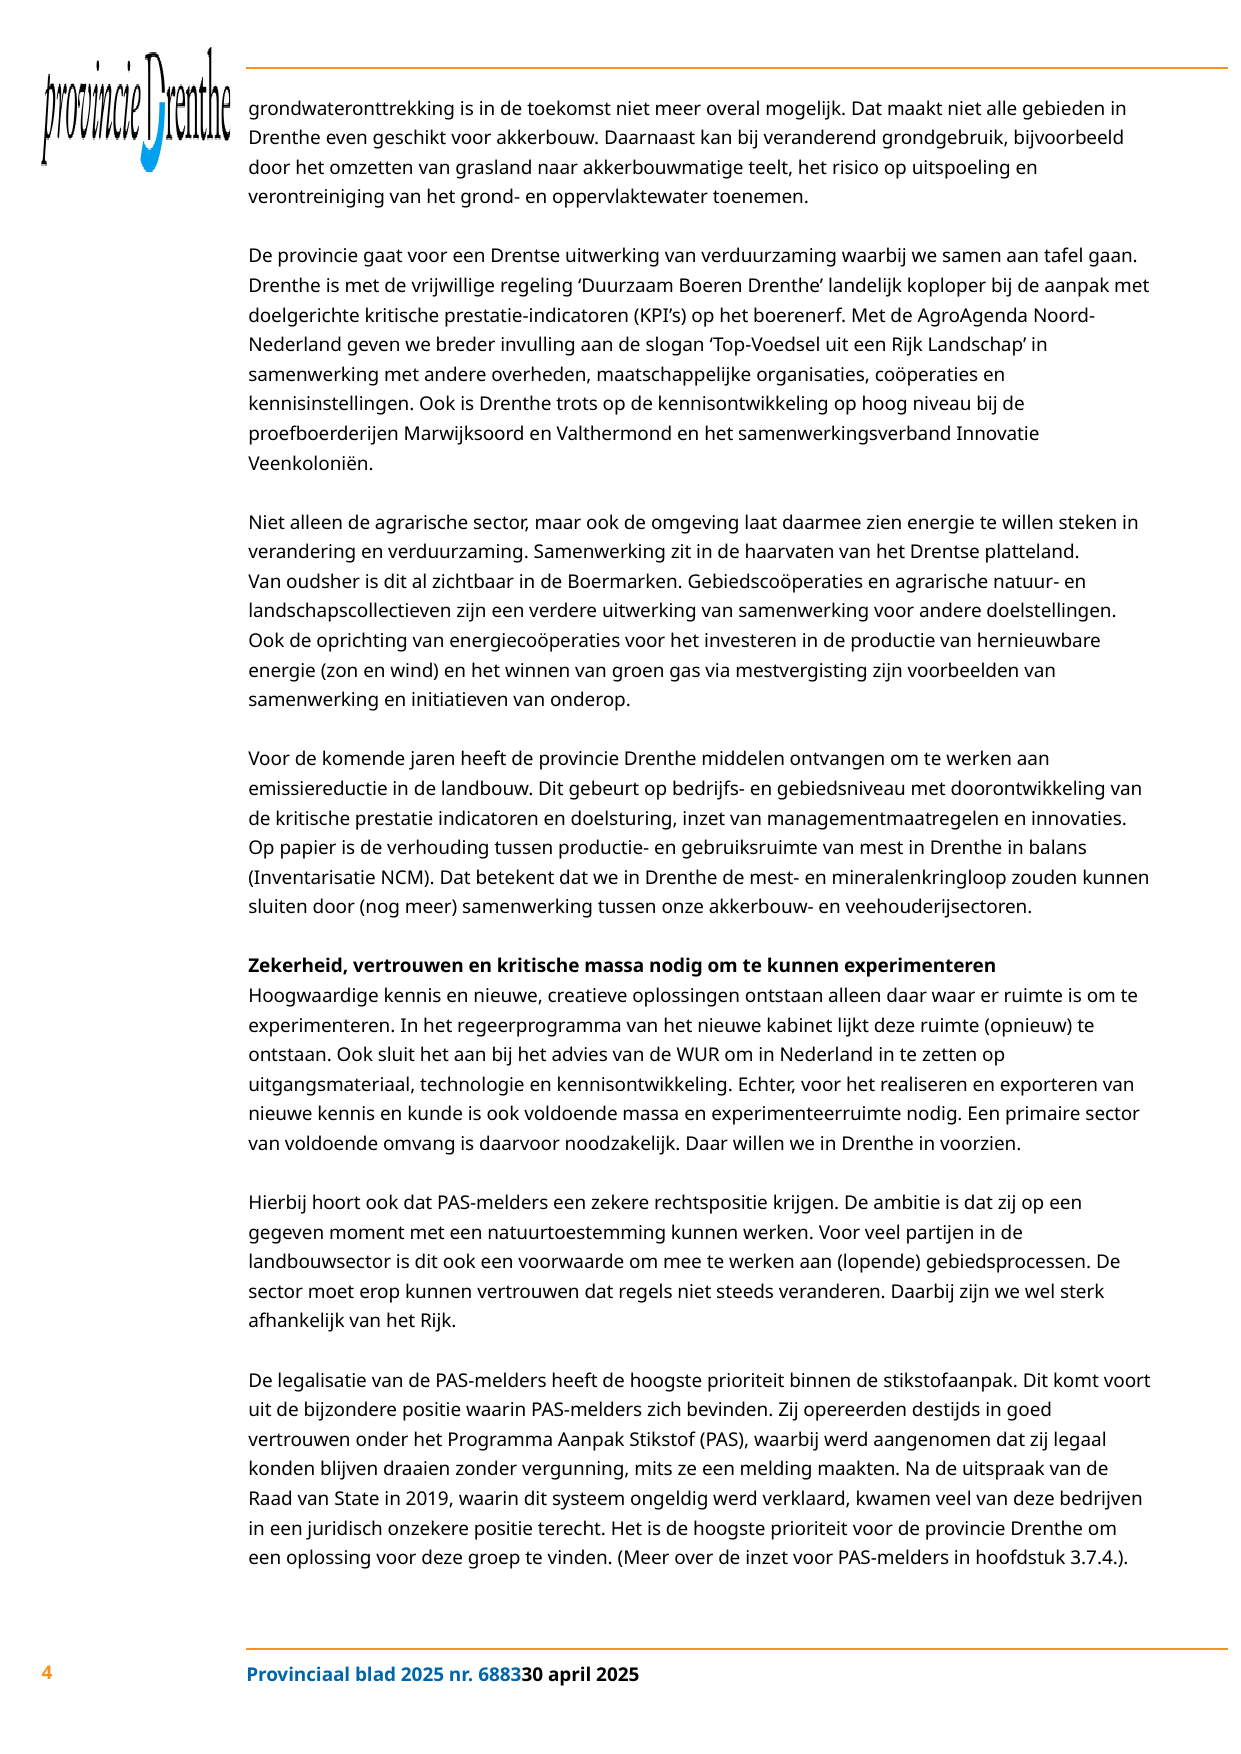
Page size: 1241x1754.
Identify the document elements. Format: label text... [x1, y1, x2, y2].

picture [41, 47, 231, 172]
text Hoogwaardige kennis en nieuwe, creatieve oplossingen ontstaan alleen daar waar er ruimte is om te experimenteren. In het regeerprogramma van het nieuwe kabinet lijkt deze ruimte (opnieuw) te ontstaan. Ook sluit het aan bij het advies van de WUR om in Nederland in te zetten op uitgangsmateriaal, technologie en kennisontwikkeling. Echter, voor het realiseren en exporteren van nieuwe kennis en kunde is ook voldoende massa en experimenteerruimte nodig. Een primaire sector van voldoende omvang is daarvoor noodzakelijk. Daar willen we in Drenthe in voorzien. [248, 982, 1152, 1156]
text Van oudsher is dit al zichtbaar in de Boermarken. Gebiedscoöperaties en agrarische natuur- en landschapscollectieven zijn een verdere uitwerking van samenwerking voor andere doelstellingen. Ook de oprichting van energiecoöperaties voor het investeren in de productie van hernieuwbare energie (zon en wind) en het winnen van groen gas via mestvergisting zijn voorbeelden van samenwerking en initiatieven van onderop. [248, 568, 1152, 712]
text Voor de komende jaren heeft de provincie Drenthe middelen ontvangen om te werken aan emissiereductie in de landbouw. Dit gebeurt op bedrijfs- en gebiedsniveau met doorontwikkeling van de kritische prestatie indicatoren en doelsturing, inzet van managementmaatregelen en innovaties. [248, 746, 1152, 831]
text grondwateronttrekking is in de toekomst niet meer overal mogelijk. Dat maakt niet alle gebieden in Drenthe even geschikt voor akkerbouw. Daarnaast kan bij veranderend grondgebruik, bijvoorbeeld door het omzetten van grasland naar akkerbouwmatige teelt, het risico op uitspoeling en verontreiniging van het grond- en oppervlaktewater toenemen. [248, 95, 1152, 209]
text Zekerheid, vertrouwen en kritische massa nodig om te kunnen experimenteren [248, 953, 1152, 978]
text Hierbij hoort ook dat PAS-melders een zekere rechtspositie krijgen. De ambitie is dat zij op een gegeven moment met een natuurtoestemming kunnen werken. Voor veel partijen in de landbouwsector is dit ook een voorwaarde om mee te werken aan (lopende) gebiedsprocessen. De sector moet erop kunnen vertrouwen dat regels niet steeds veranderen. Daarbij zijn we wel sterk afhankelijk van het Rijk. [248, 1189, 1152, 1333]
text Op papier is de verhouding tussen productie- en gebruiksruimte van mest in Drenthe in balans (Inventarisatie NCM). Dat betekent dat we in Drenthe de mest- en mineralenkringloop zouden kunnen sluiten door (nog meer) samenwerking tussen onze akkerbouw- en veehouderijsectoren. [248, 834, 1152, 919]
text Niet alleen de agrarische sector, maar ook de omgeving laat daarmee zien energie te willen steken in verandering en verduurzaming. Samenwerking zit in de haarvaten van het Drentse platteland. [248, 509, 1152, 564]
text De legalisatie van de PAS-melders heeft de hoogste prioriteit binnen de stikstofaanpak. Dit komt voort uit de bijzondere positie waarin PAS-melders zich bevinden. Zij opereerden destijds in goed vertrouwen onder het Programma Aanpak Stikstof (PAS), waarbij werd aangenomen dat zij legaal konden blijven draaien zonder vergunning, mits ze een melding maakten. Na de uitspraak van de Raad van State in 2019, waarin dit systeem ongeldig werd verklaard, kwamen veel van deze bedrijven in een juridisch onzekere positie terecht. Het is de hoogste prioriteit voor de provincie Drenthe om een oplossing voor deze groep te vinden. (Meer over de inzet voor PAS-melders in hoofdstuk 3.7.4.). [248, 1367, 1152, 1570]
text De provincie gaat voor een Drentse uitwerking van verduurzaming waarbij we samen aan tafel gaan. Drenthe is met de vrijwillige regeling ‘Duurzaam Boeren Drenthe’ landelijk koploper bij de aanpak met doelgerichte kritische prestatie-indicatoren (KPI’s) op het boerenerf. Met de AgroAgenda Noord-Nederland geven we breder invulling aan de slogan ‘Top-Voedsel uit een Rijk Landschap’ in samenwerking met andere overheden, maatschappelijke organisaties, coöperaties en kennisinstellingen. Ook is Drenthe trots op de kennisontwikkeling op hoog niveau bij de proefboerderijen Marwijksoord en Valthermond en het samenwerkingsverband Innovatie Veenkoloniën. [248, 243, 1152, 476]
